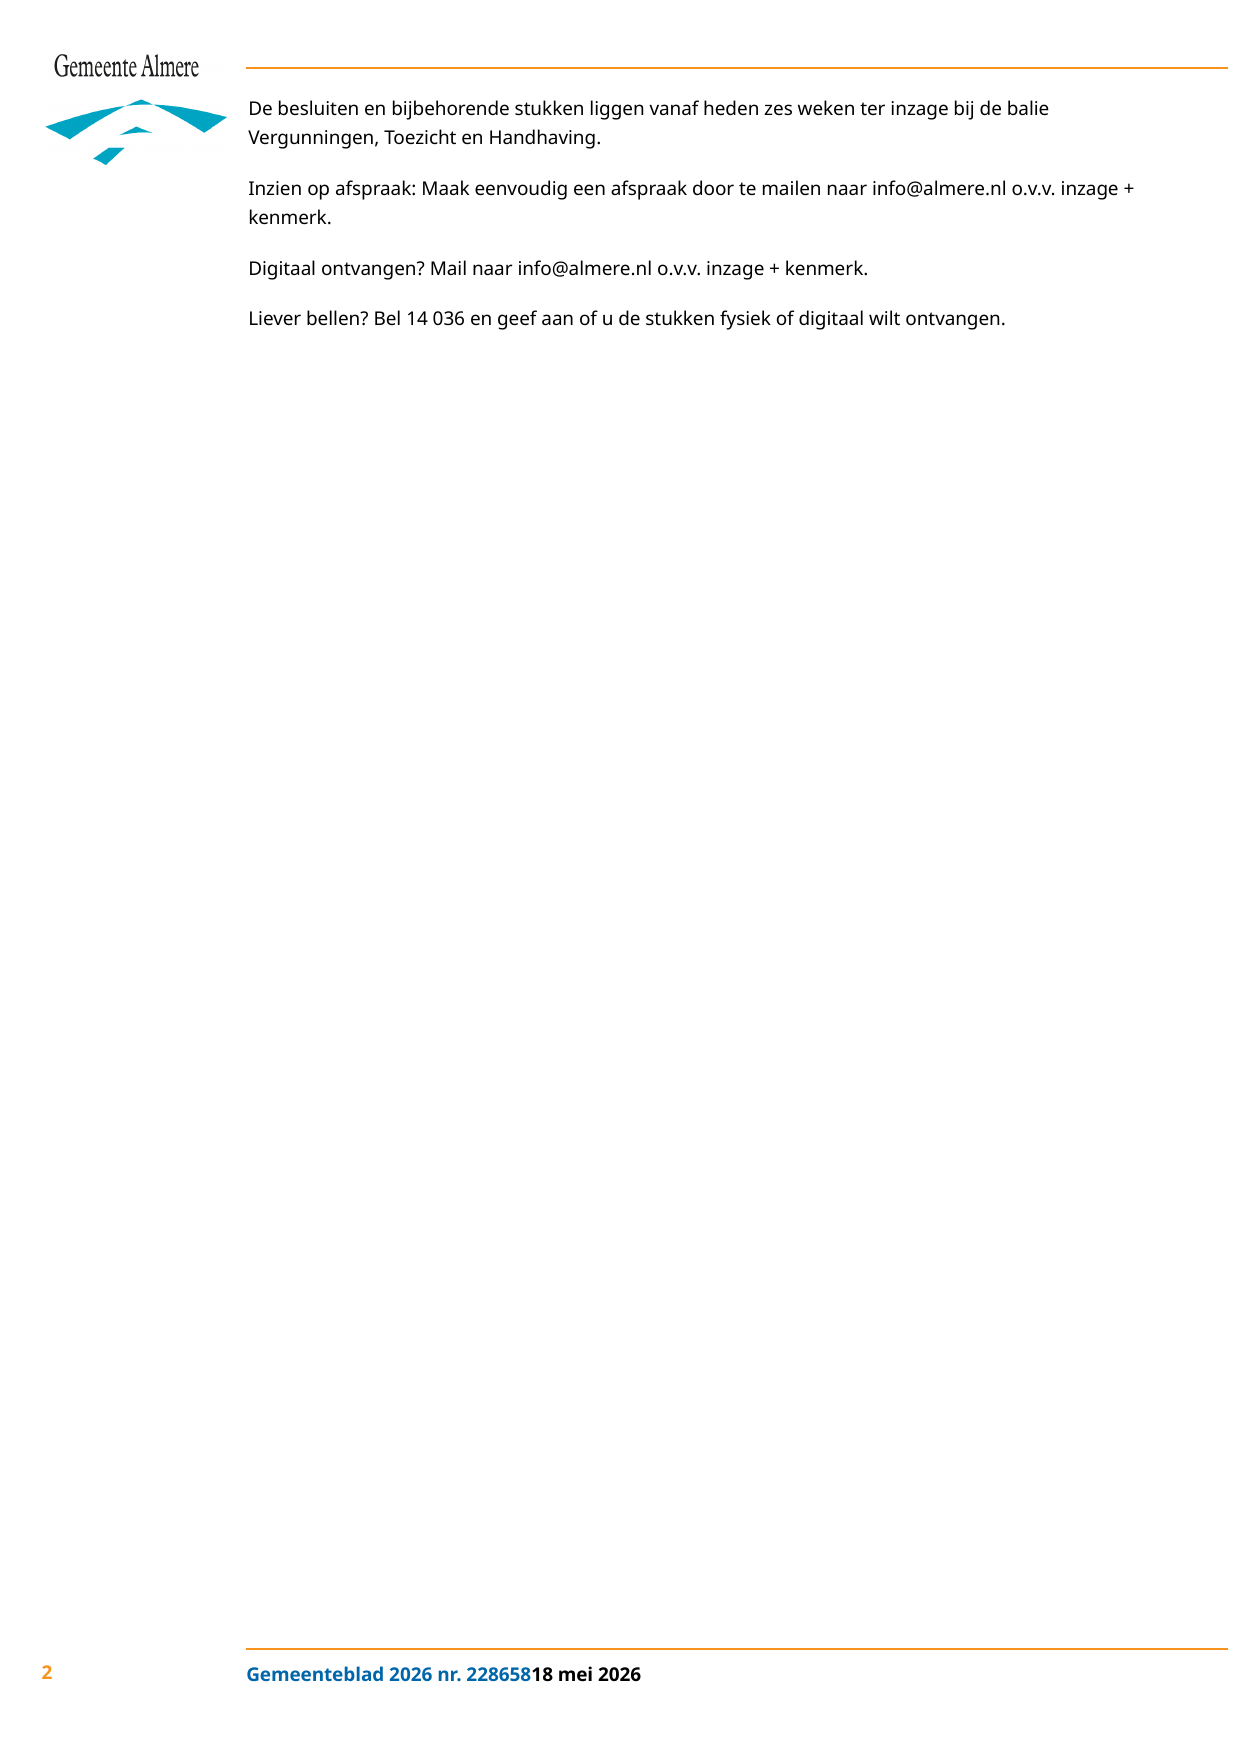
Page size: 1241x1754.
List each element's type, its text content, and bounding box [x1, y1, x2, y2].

text Inzien op afspraak: Maak eenvoudig een afspraak door te mailen naar info@almere.nl o.v.v. inzage + kenmerk. [248, 175, 1152, 230]
picture [41, 47, 231, 172]
text Digitaal ontvangen? Mail naar info@almere.nl o.v.v. inzage + kenmerk. [248, 255, 1152, 281]
text De besluiten en bijbehorende stukken liggen vanaf heden zes weken ter inzage bij de balie Vergunningen, Toezicht en Handhaving. [248, 95, 1152, 150]
text Liever bellen? Bel 14 036 en geef aan of u de stukken fysiek of digitaal wilt ontvangen. [248, 305, 1152, 331]
